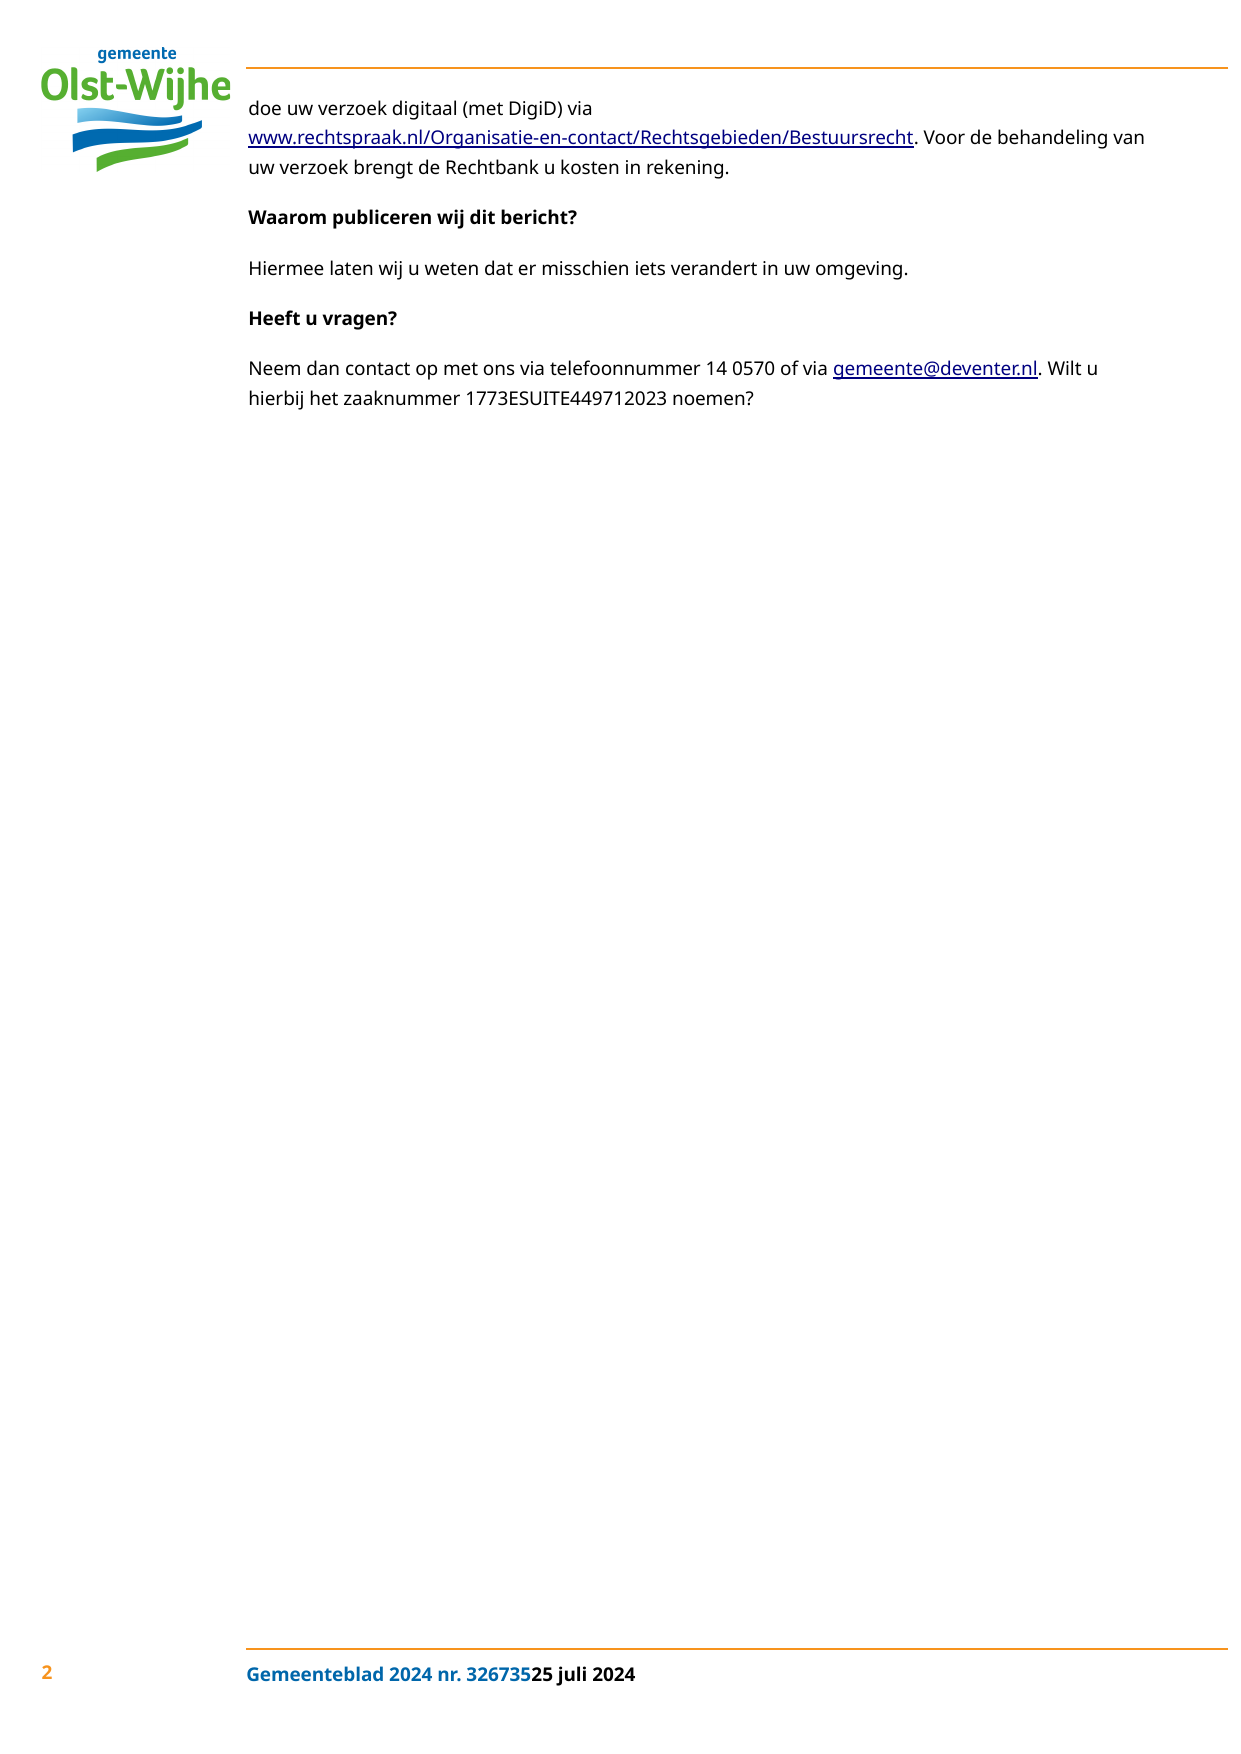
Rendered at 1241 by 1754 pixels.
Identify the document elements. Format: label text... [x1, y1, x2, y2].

text Neem dan contact op met ons via telefoonnummer 14 0570 of via gemeente@deventer.nl. Wilt u hierbij het zaaknummer 1773ESUITE449712023 noemen? [248, 356, 1152, 411]
text Waarom publiceren wij dit bericht? [248, 204, 1152, 230]
text doe uw verzoek digitaal (met DigiD) via www.rechtspraak.nl/Organisatie-en-contact/Rechtsgebieden/Bestuursrecht. Voor de behandeling van uw verzoek brengt de Rechtbank u kosten in rekening. [248, 95, 1152, 180]
picture [41, 47, 231, 172]
text Hiermee laten wij u weten dat er misschien iets verandert in uw omgeving. [248, 255, 1152, 281]
text Heeft u vragen? [248, 305, 1152, 331]
